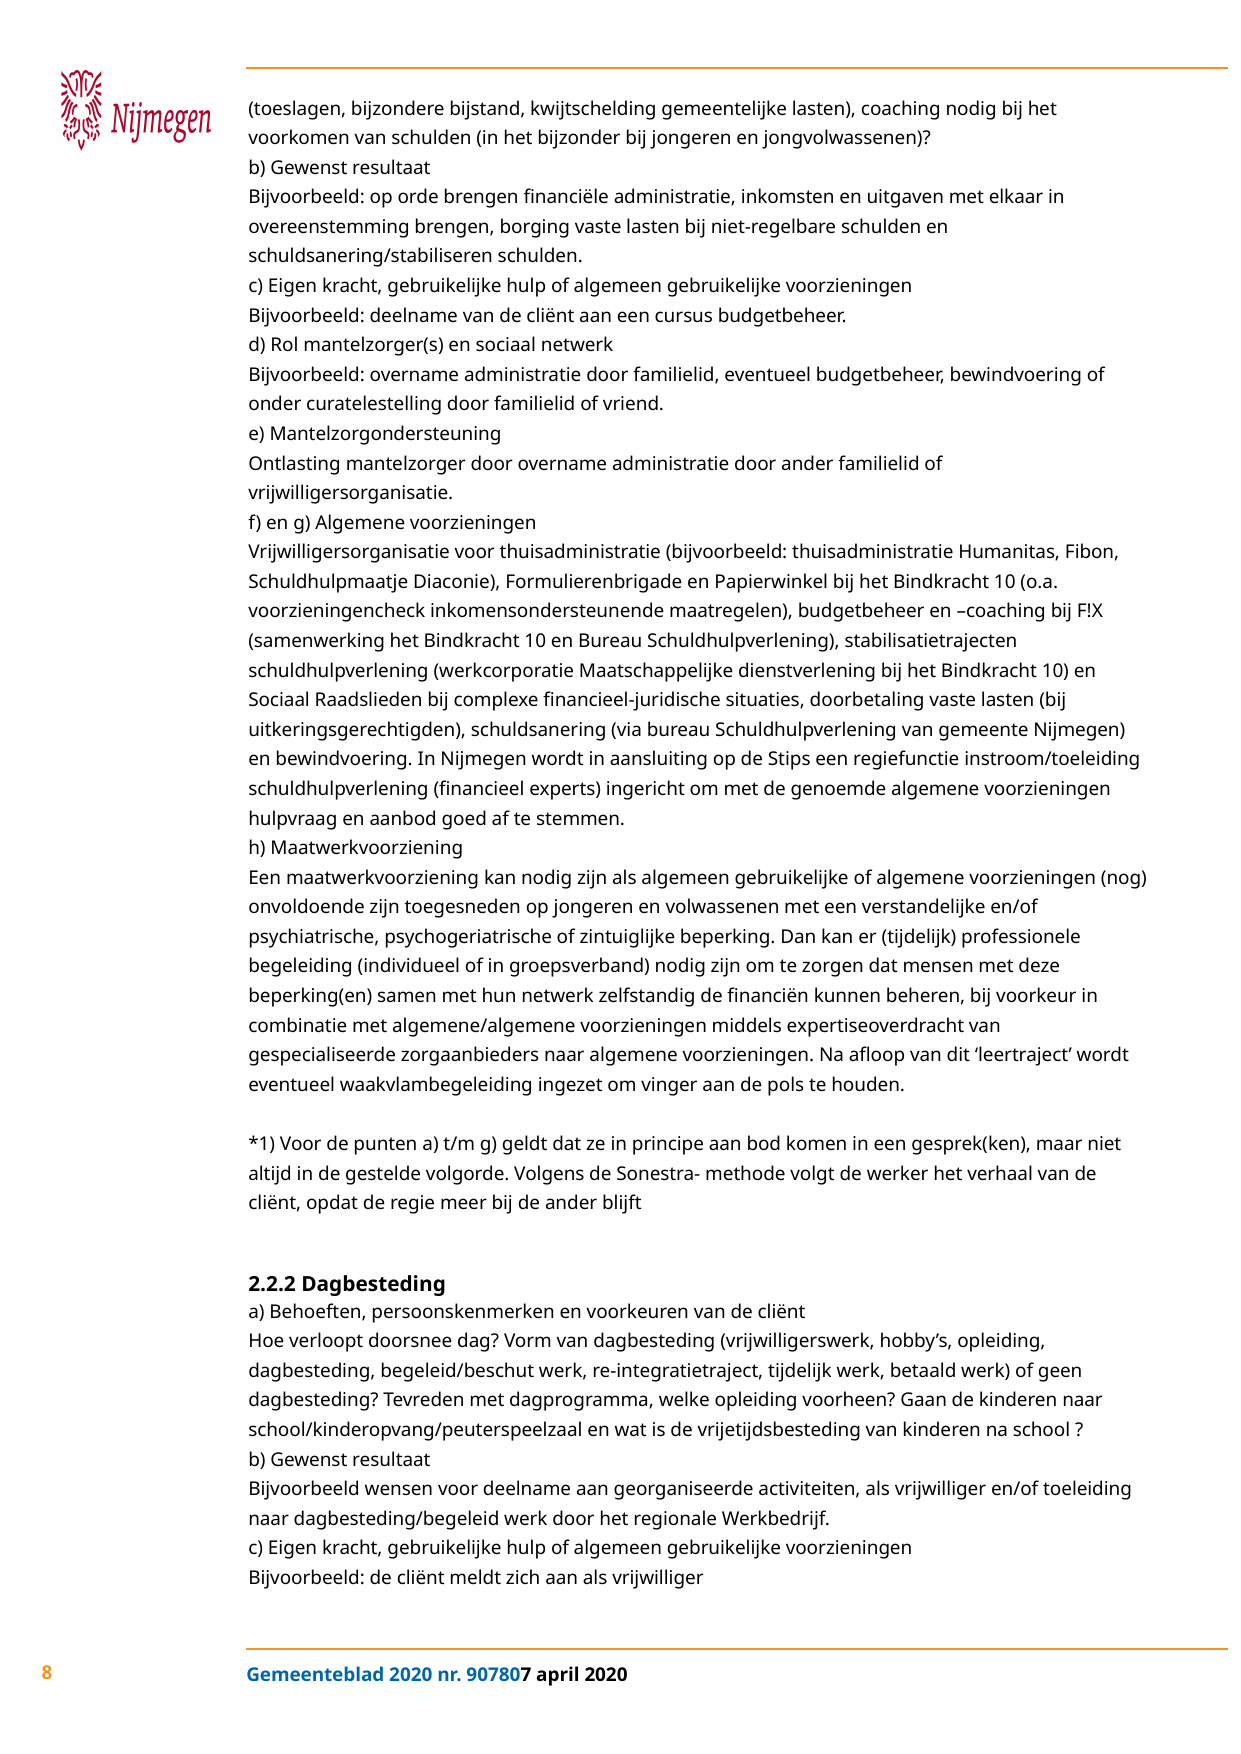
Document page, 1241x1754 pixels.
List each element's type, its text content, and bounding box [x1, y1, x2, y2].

text Een maatwerkvoorziening kan nodig zijn als algemeen gebruikelijke of algemene voorzieningen (nog) onvoldoende zijn toegesneden op jongeren en volwassenen met een verstandelijke en/of psychiatrische, psychogeriatrische of zintuiglijke beperking. Dan kan er (tijdelijk) professionele begeleiding (individueel of in groepsverband) nodig zijn om te zorgen dat mensen met deze beperking(en) samen met hun netwerk zelfstandig de financiën kunnen beheren, bij voorkeur in combinatie met algemene/algemene voorzieningen middels expertiseoverdracht van gespecialiseerde zorgaanbieders naar algemene voorzieningen. Na afloop van dit ‘leertraject’ wordt eventueel waakvlambegeleiding ingezet om vinger aan de pols te houden. [248, 864, 1152, 1097]
text (toeslagen, bijzondere bijstand, kwijtschelding gemeentelijke lasten), coaching nodig bij het voorkomen van schulden (in het bijzonder bij jongeren en jongvolwassenen)? [248, 95, 1152, 150]
text d) Rol mantelzorger(s) en sociaal netwerk [248, 331, 1152, 357]
text Hoe verloopt doorsnee dag? Vorm van dagbesteding (vrijwilligerswerk, hobby’s, opleiding, dagbesteding, begeleid/beschut werk, re-integratietraject, tijdelijk werk, betaald werk) of geen dagbesteding? Tevreden met dagprogramma, welke opleiding voorheen? Gaan de kinderen naar school/kinderopvang/peuterspeelzaal en wat is de vrijetijdsbesteding van kinderen na school ? [248, 1327, 1152, 1442]
text e) Mantelzorgondersteuning [248, 420, 1152, 446]
text *1) Voor de punten a) t/m g) geldt dat ze in principe aan bod komen in een gesprek(ken), maar niet altijd in de gestelde volgorde. Volgens de Sonestra- methode volgt de werker het verhaal van de cliënt, opdat de regie meer bij de ander blijft [248, 1130, 1152, 1215]
text Vrijwilligersorganisatie voor thuisadministratie (bijvoorbeeld: thuisadministratie Humanitas, Fibon, Schuldhulpmaatje Diaconie), Formulierenbrigade en Papierwinkel bij het Bindkracht 10 (o.a. voorzieningencheck inkomensondersteunende maatregelen), budgetbeheer en –coaching bij F!X (samenwerking het Bindkracht 10 en Bureau Schuldhulpverlening), stabilisatietrajecten schuldhulpverlening (werkcorporatie Maatschappelijke dienstverlening bij het Bindkracht 10) en Sociaal Raadslieden bij complexe financieel-juridische situaties, doorbetaling vaste lasten (bij uitkeringsgerechtigden), schuldsanering (via bureau Schuldhulpverlening van gemeente Nijmegen) en bewindvoering. In Nijmegen wordt in aansluiting op de Stips een regiefunctie instroom/toeleiding schuldhulpverlening (financieel experts) ingericht om met de genoemde algemene voorzieningen hulpvraag en aanbod goed af te stemmen. [248, 538, 1152, 831]
text Bijvoorbeeld: op orde brengen financiële administratie, inkomsten en uitgaven met elkaar in overeenstemming brengen, borging vaste lasten bij niet-regelbare schulden en schuldsanering/stabiliseren schulden. [248, 183, 1152, 268]
text a) Behoeften, persoonskenmerken en voorkeuren van de cliënt [248, 1298, 1152, 1323]
text 2.2.2 Dagbesteding [248, 1269, 1152, 1298]
text Bijvoorbeeld: de cliënt meldt zich aan als vrijwilliger [248, 1564, 1152, 1590]
text Bijvoorbeeld: deelname van de cliënt aan een cursus budgetbeheer. [248, 302, 1152, 328]
text c) Eigen kracht, gebruikelijke hulp of algemeen gebruikelijke voorzieningen [248, 272, 1152, 298]
text f) en g) Algemene voorzieningen [248, 509, 1152, 535]
picture [41, 47, 231, 172]
text h) Maatwerkvoorziening [248, 834, 1152, 860]
text b) Gewenst resultaat [248, 154, 1152, 180]
text b) Gewenst resultaat [248, 1446, 1152, 1471]
text c) Eigen kracht, gebruikelijke hulp of algemeen gebruikelijke voorzieningen [248, 1534, 1152, 1560]
text Ontlasting mantelzorger door overname administratie door ander familielid of vrijwilligersorganisatie. [248, 450, 1152, 505]
text Bijvoorbeeld wensen voor deelname aan georganiseerde activiteiten, als vrijwilliger en/of toeleiding naar dagbesteding/begeleid werk door het regionale Werkbedrijf. [248, 1475, 1152, 1531]
text Bijvoorbeeld: overname administratie door familielid, eventueel budgetbeheer, bewindvoering of onder curatelestelling door familielid of vriend. [248, 361, 1152, 416]
